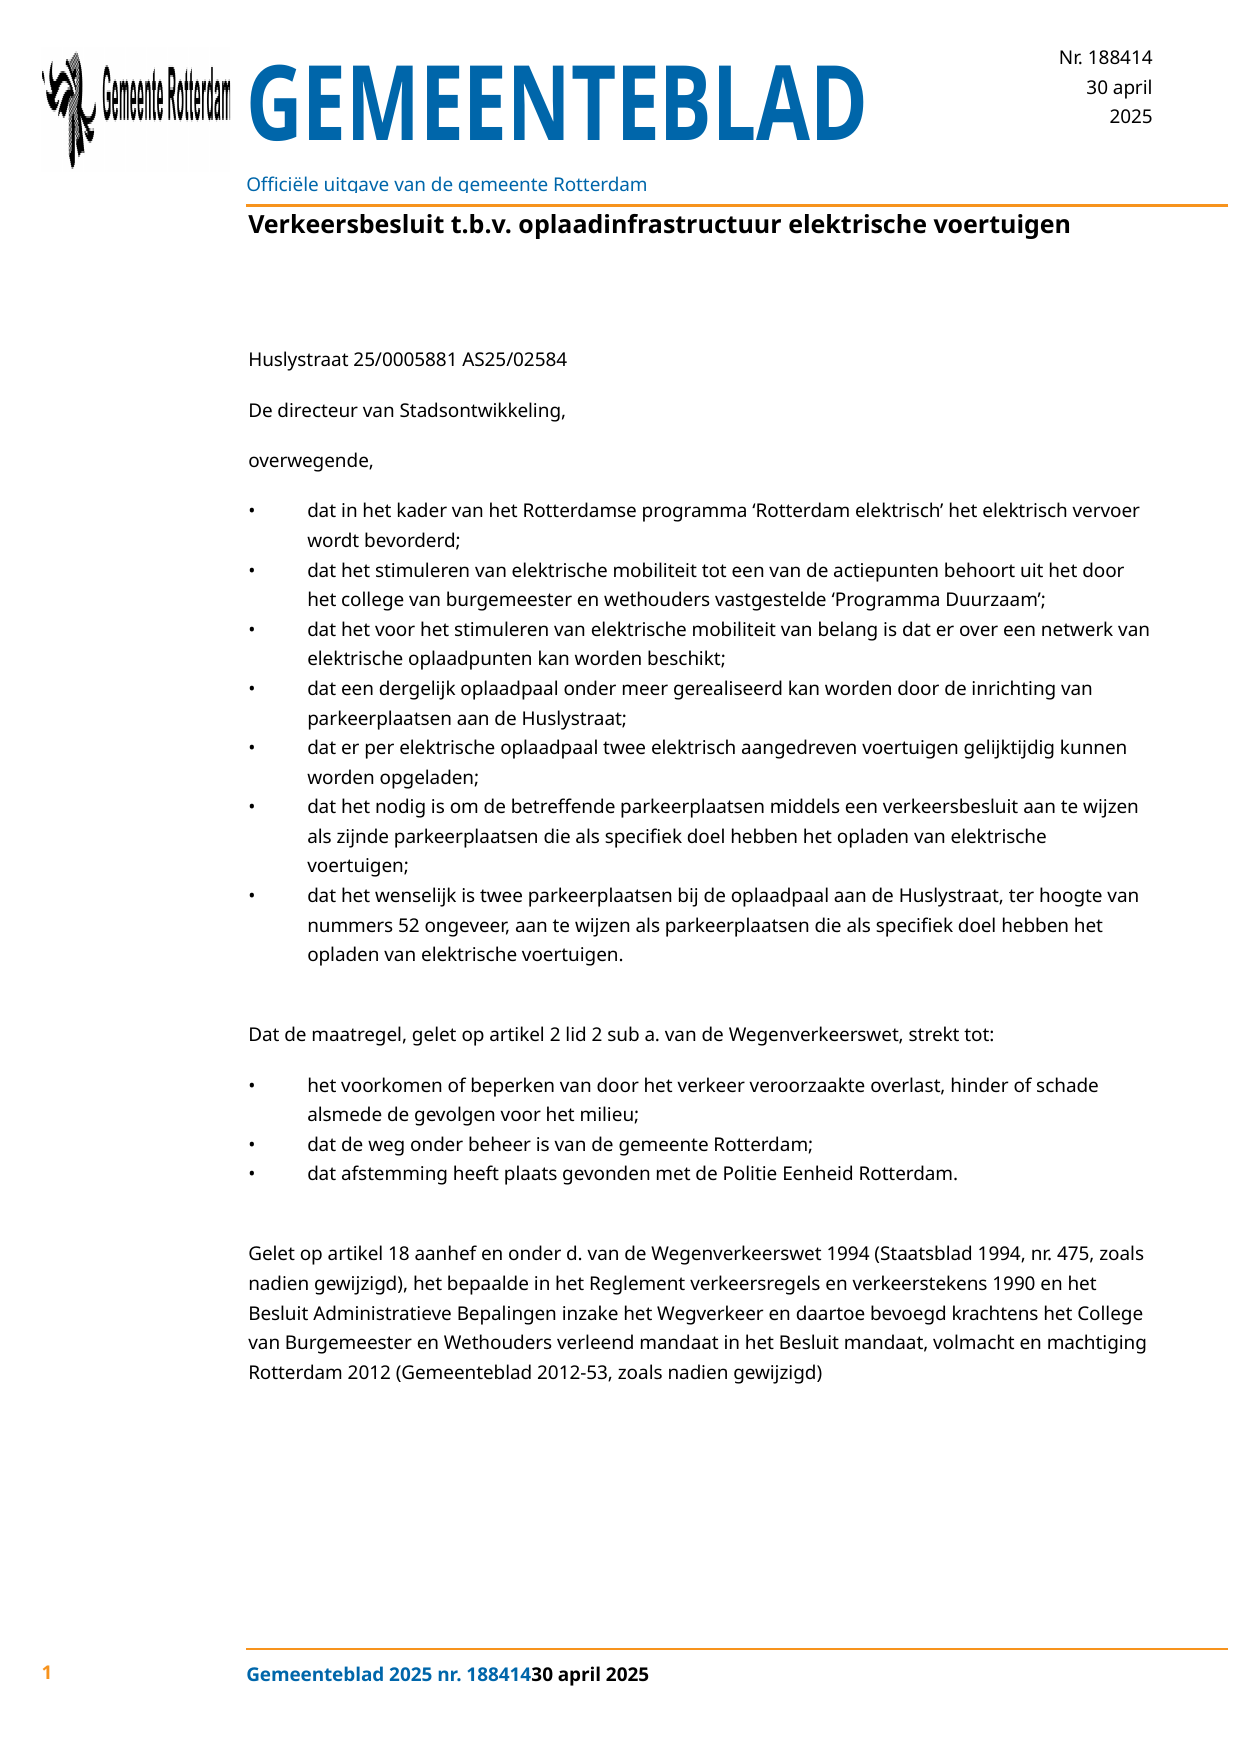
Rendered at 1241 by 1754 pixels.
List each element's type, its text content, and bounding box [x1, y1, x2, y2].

list het voorkomen of beperken van door het verkeer veroorzaakte overlast, hinder of schade alsmede de gevolgen voor het milieu; [248, 1072, 1152, 1127]
list dat de weg onder beheer is van de gemeente Rotterdam; [248, 1131, 1152, 1157]
list dat afstemming heeft plaats gevonden met de Politie Eenheid Rotterdam. [248, 1161, 1152, 1186]
list dat het voor het stimuleren van elektrische mobiliteit van belang is dat er over een netwerk van elektrische oplaadpunten kan worden beschikt; [248, 616, 1152, 671]
text Dat de maatregel, gelet op artikel 2 lid 2 sub a. van de Wegenverkeerswet, strekt tot: [248, 1021, 1152, 1047]
list dat het nodig is om de betreffende parkeerplaatsen middels een verkeersbesluit aan te wijzen als zijnde parkeerplaatsen die als specifiek doel hebben het opladen van elektrische voertuigen; [248, 793, 1152, 878]
text Gelet op artikel 18 aanhef en onder d. van de Wegenverkeerswet 1994 (Staatsblad 1994, nr. 475, zoals nadien gewijzigd), het bepaalde in het Reglement verkeersregels en verkeerstekens 1990 en het Besluit Administratieve Bepalingen inzake het Wegverkeer en daartoe bevoegd krachtens het College van Burgemeester en Wethouders verleend mandaat in het Besluit mandaat, volmacht en machtiging Rotterdam 2012 (Gemeenteblad 2012-53, zoals nadien gewijzigd) [248, 1241, 1152, 1385]
text De directeur van Stadsontwikkeling, [248, 397, 1152, 423]
list dat het stimuleren van elektrische mobiliteit tot een van de actiepunten behoort uit het door het college van burgemeester en wethouders vastgestelde ‘Programma Duurzaam’; [248, 557, 1152, 612]
list dat het wenselijk is twee parkeerplaatsen bij de oplaadpaal aan de Huslystraat, ter hoogte van nummers 52 ongeveer, aan te wijzen als parkeerplaatsen die als specifiek doel hebben het opladen van elektrische voertuigen. [248, 882, 1152, 967]
text Huslystraat 25/0005881 AS25/02584 [248, 346, 1152, 372]
text Verkeersbesluit t.b.v. oplaadinfrastructuur elektrische voertuigen [248, 207, 1152, 241]
list dat een dergelijk oplaadpaal onder meer gerealiseerd kan worden door de inrichting van parkeerplaatsen aan de Huslystraat; [248, 675, 1152, 731]
list dat er per elektrische oplaadpaal twee elektrisch aangedreven voertuigen gelijktijdig kunnen worden opgeladen; [248, 734, 1152, 790]
text overwegende, [248, 447, 1152, 473]
list dat in het kader van het Rotterdamse programma ‘Rotterdam elektrisch’ het elektrisch vervoer wordt bevorderd; [248, 498, 1152, 553]
picture [41, 47, 231, 172]
